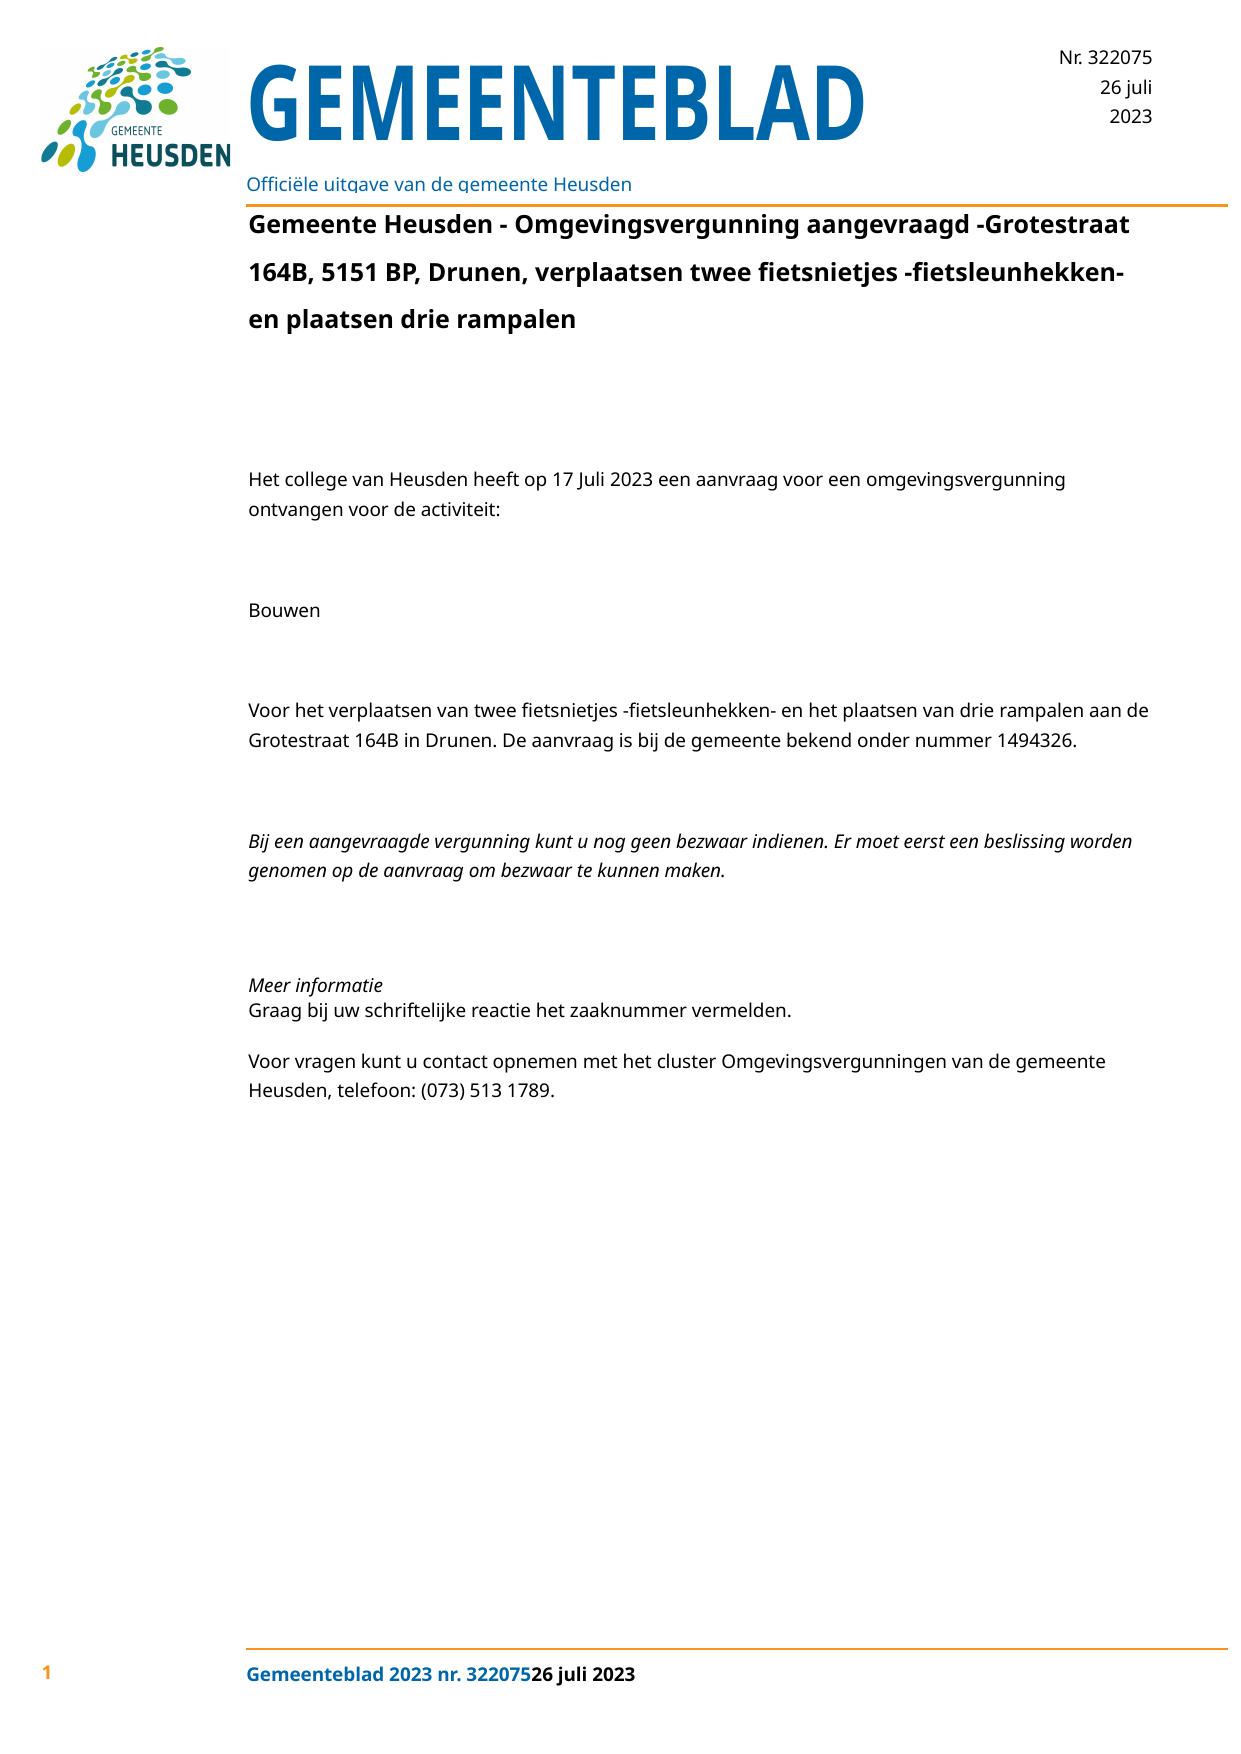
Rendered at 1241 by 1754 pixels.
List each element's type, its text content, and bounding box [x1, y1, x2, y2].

text Voor vragen kunt u contact opnemen met het cluster Omgevingsvergunningen van de gemeente Heusden, telefoon: (073) 513 1789. [248, 1048, 1152, 1103]
text Graag bij uw schriftelijke reactie het zaaknummer vermelden. [248, 998, 1152, 1023]
text Meer informatie [248, 972, 1152, 998]
text Gemeente Heusden - Omgevingsvergunning aangevraagd -Grotestraat 164B, 5151 BP, Drunen, verplaatsen twee fietsnietjes -fietsleunhekken- en plaatsen drie rampalen [248, 207, 1152, 336]
picture [41, 47, 231, 172]
text Bij een aangevraagde vergunning kunt u nog geen bezwaar indienen. Er moet eerst een beslissing worden genomen op de aanvraag om bezwaar te kunnen maken. [248, 828, 1152, 883]
text Het college van Heusden heeft op 17 Juli 2023 een aanvraag voor een omgevingsvergunning ontvangen voor de activiteit: [248, 466, 1152, 522]
text Bouwen [248, 597, 1152, 622]
text Voor het verplaatsen van twee fietsnietjes -fietsleunhekken- en het plaatsen van drie rampalen aan de Grotestraat 164B in Drunen. De aanvraag is bij de gemeente bekend onder nummer 1494326. [248, 698, 1152, 753]
